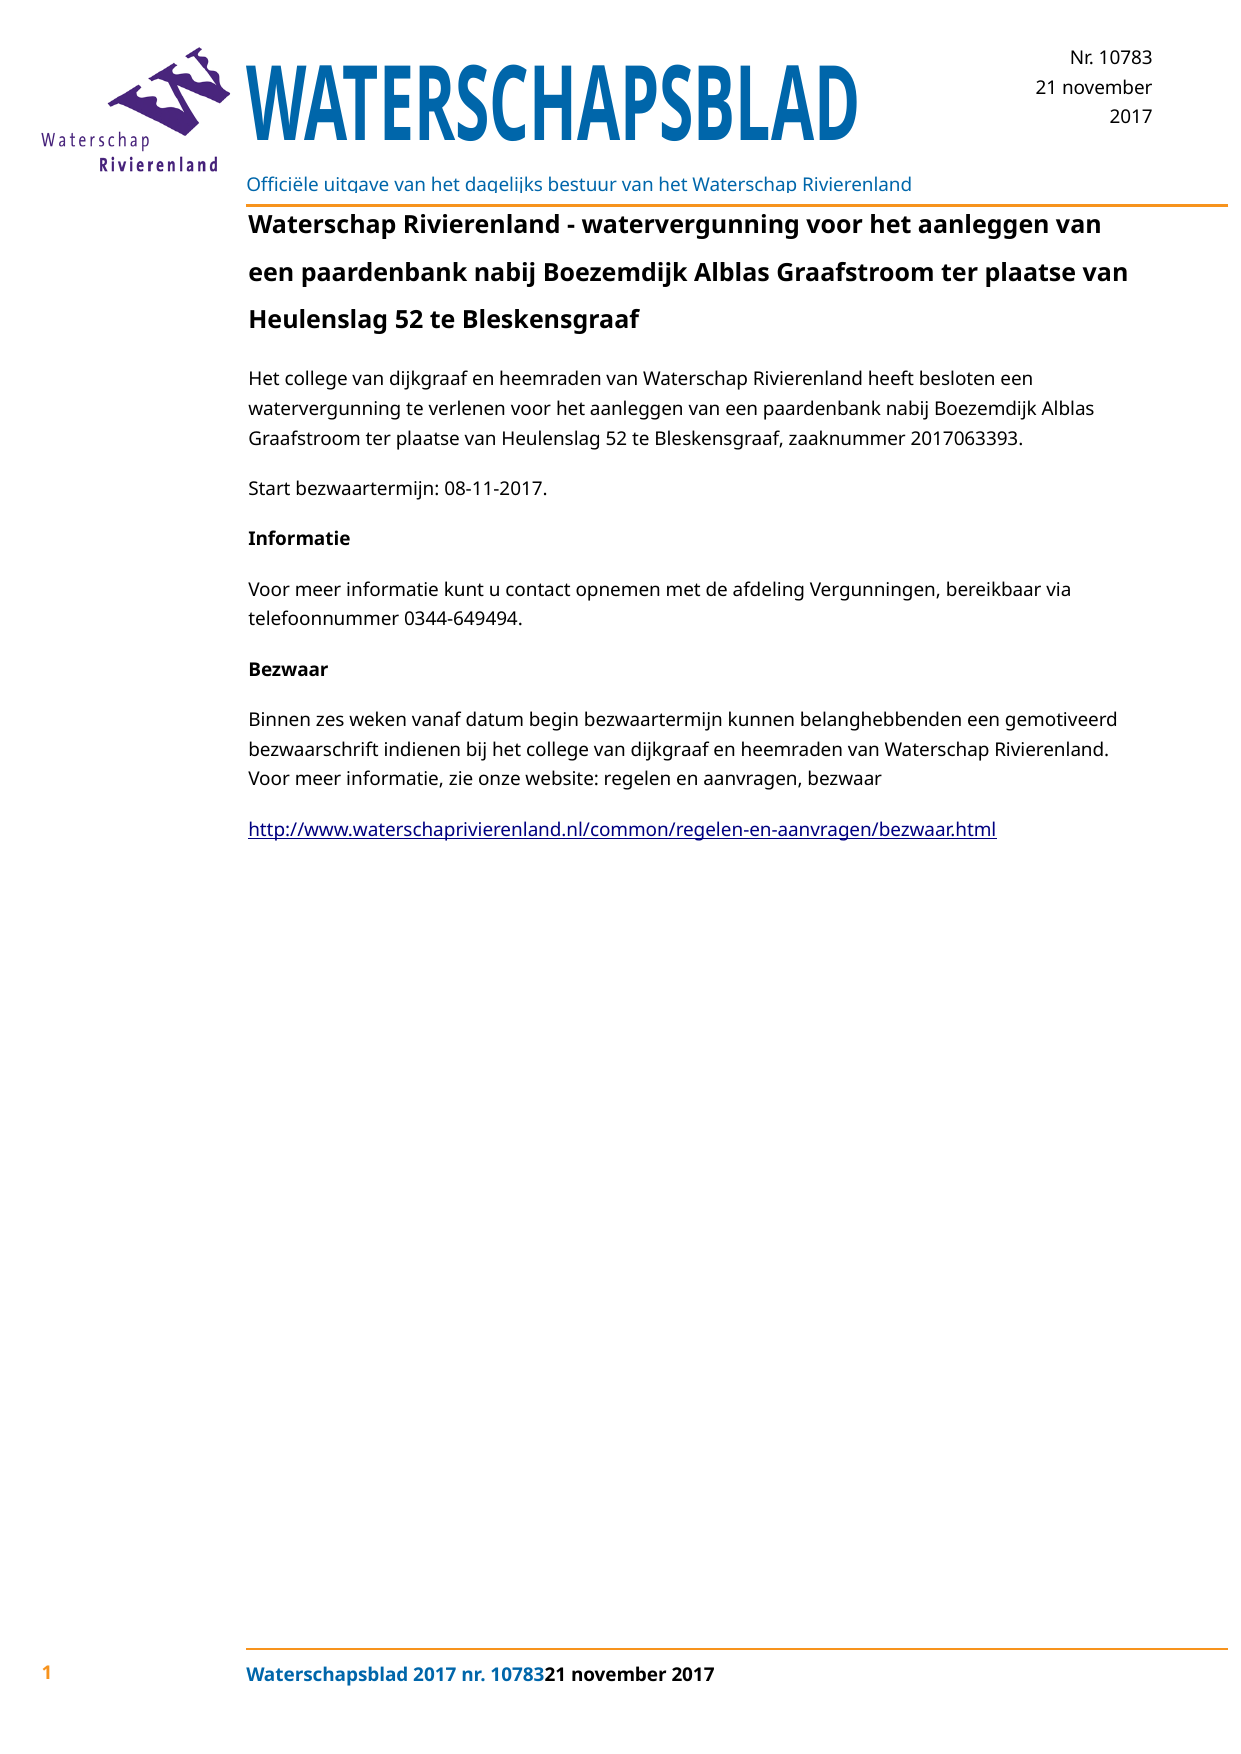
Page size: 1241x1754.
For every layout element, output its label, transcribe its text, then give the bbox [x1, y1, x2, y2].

text http://www.waterschaprivierenland.nl/common/regelen-en-aanvragen/bezwaar.html [248, 816, 1152, 842]
text Voor meer informatie kunt u contact opnemen met de afdeling Vergunningen, bereikbaar via telefoonnummer 0344-649494. [248, 576, 1152, 631]
picture [41, 47, 231, 172]
text Binnen zes weken vanaf datum begin bezwaartermijn kunnen belanghebbenden een gemotiveerd bezwaarschrift indienen bij het college van dijkgraaf en heemraden van Waterschap Rivierenland. Voor meer informatie, zie onze website: regelen en aanvragen, bezwaar [248, 706, 1152, 791]
text Het college van dijkgraaf en heemraden van Waterschap Rivierenland heeft besloten een watervergunning te verlenen voor het aanleggen van een paardenbank nabij Boezemdijk Alblas Graafstroom ter plaatse van Heulenslag 52 te Bleskensgraaf, zaaknummer 2017063393. [248, 366, 1152, 450]
text Informatie [248, 526, 1152, 551]
text Start bezwaartermijn: 08-11-2017. [248, 475, 1152, 501]
text Bezwaar [248, 656, 1152, 682]
text Waterschap Rivierenland - watervergunning voor het aanleggen van een paardenbank nabij Boezemdijk Alblas Graafstroom ter plaatse van Heulenslag 52 te Bleskensgraaf [248, 207, 1152, 336]
